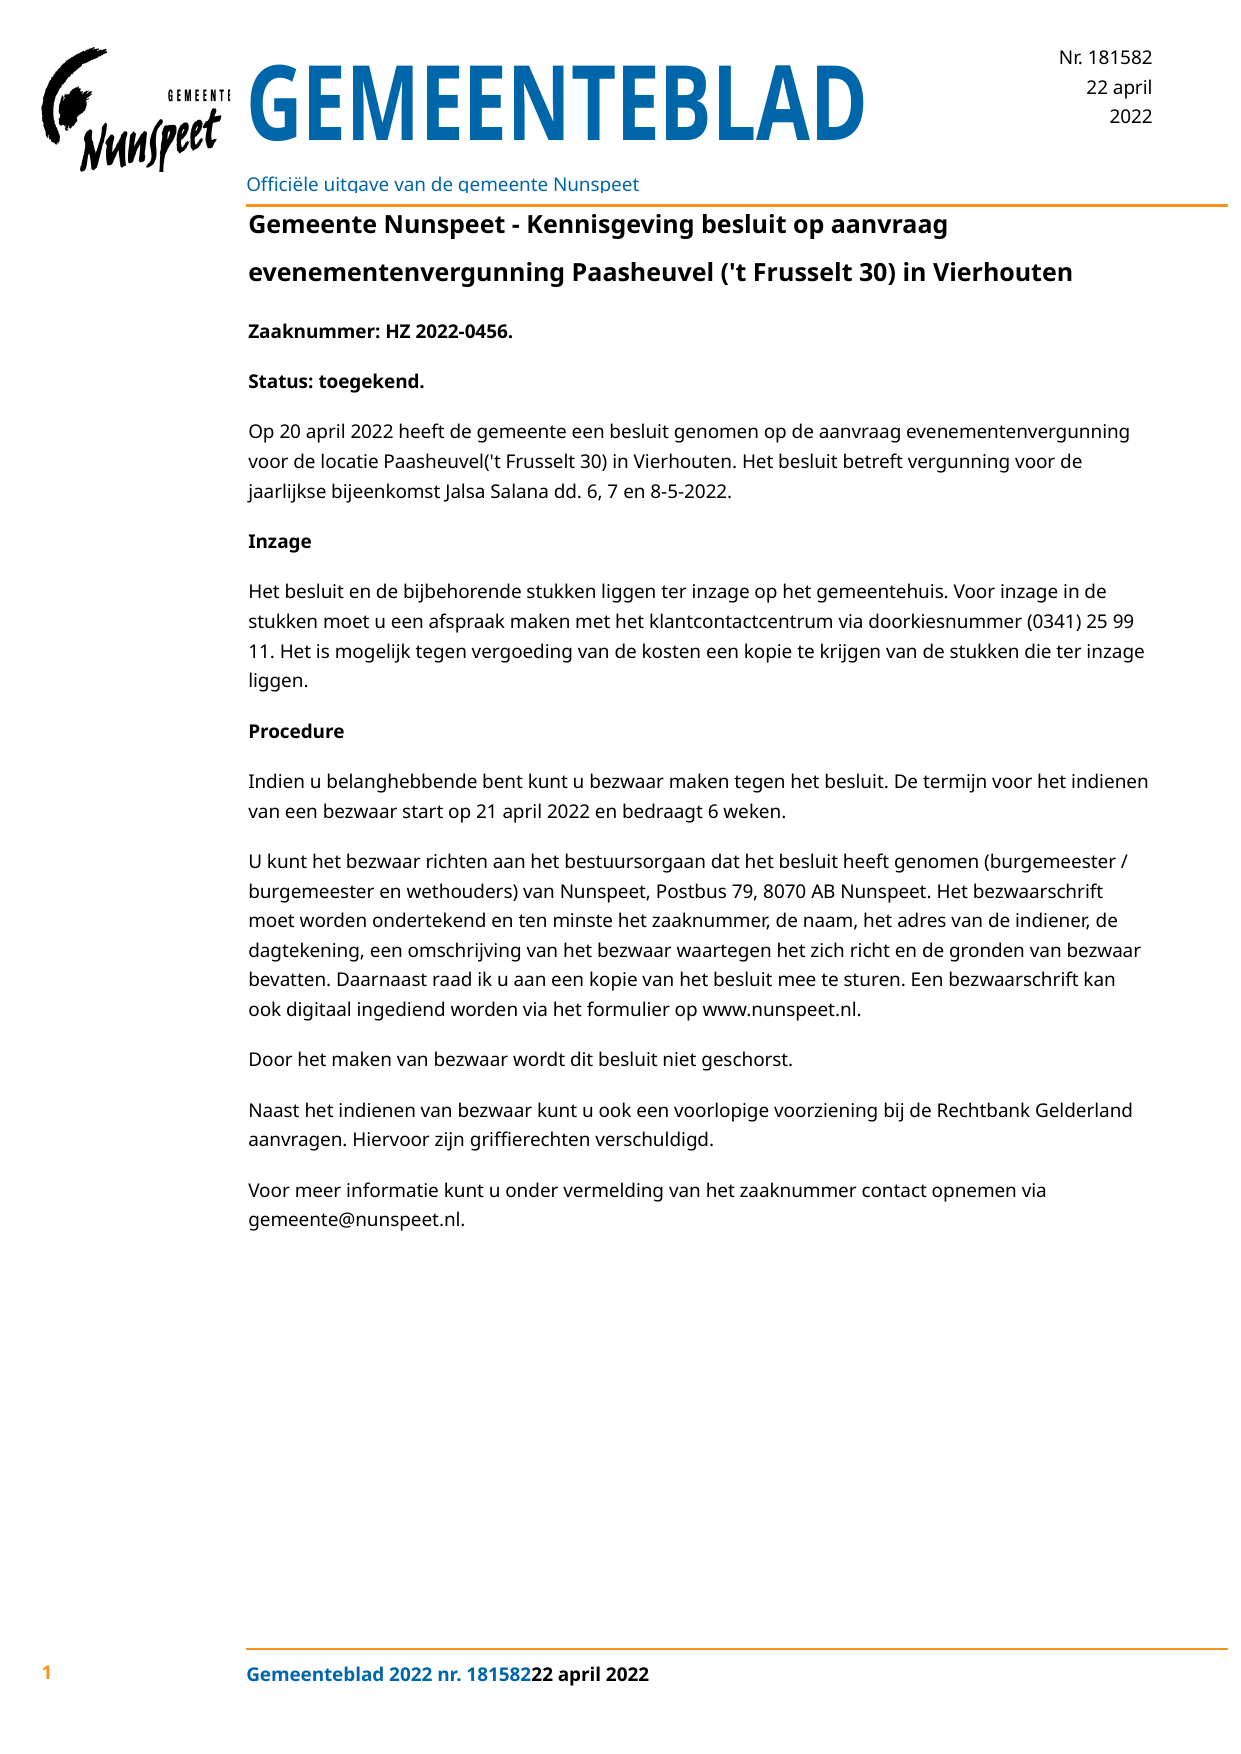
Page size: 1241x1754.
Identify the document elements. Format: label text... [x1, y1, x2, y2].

text Het besluit en de bijbehorende stukken liggen ter inzage op het gemeentehuis. Voor inzage in de stukken moet u een afspraak maken met het klantcontactcentrum via doorkiesnummer (0341) 25 99 11. Het is mogelijk tegen vergoeding van de kosten een kopie te krijgen van de stukken die ter inzage liggen. [248, 579, 1152, 693]
picture [41, 47, 231, 172]
text Voor meer informatie kunt u onder vermelding van het zaaknummer contact opnemen via gemeente@nunspeet.nl. [248, 1177, 1152, 1232]
text Zaaknummer: HZ 2022-0456. [248, 318, 1152, 344]
text Inzage [248, 528, 1152, 554]
text Door het maken van bezwaar wordt dit besluit niet geschorst. [248, 1047, 1152, 1072]
text Status: toegekend. [248, 368, 1152, 394]
text U kunt het bezwaar richten aan het bestuursorgaan dat het besluit heeft genomen (burgemeester / burgemeester en wethouders) van Nunspeet, Postbus 79, 8070 AB Nunspeet. Het bezwaarschrift moet worden ondertekend en ten minste het zaaknummer, de naam, het adres van de indiener, de dagtekening, een omschrijving van het bezwaar waartegen het zich richt en de gronden van bezwaar bevatten. Daarnaast raad ik u aan een kopie van het besluit mee te sturen. Een bezwaarschrift kan ook digitaal ingediend worden via het formulier op www.nunspeet.nl. [248, 848, 1152, 1022]
text Op 20 april 2022 heeft de gemeente een besluit genomen op de aanvraag evenementenvergunning voor de locatie Paasheuvel('t Frusselt 30) in Vierhouten. Het besluit betreft vergunning voor de jaarlijkse bijeenkomst Jalsa Salana dd. 6, 7 en 8-5-2022. [248, 419, 1152, 504]
text Procedure [248, 718, 1152, 744]
text Gemeente Nunspeet - Kennisgeving besluit op aanvraag evenementenvergunning Paasheuvel ('t Frusselt 30) in Vierhouten [248, 207, 1152, 288]
text Indien u belanghebbende bent kunt u bezwaar maken tegen het besluit. De termijn voor het indienen van een bezwaar start op 21 april 2022 en bedraagt 6 weken. [248, 768, 1152, 824]
text Naast het indienen van bezwaar kunt u ook een voorlopige voorziening bij de Rechtbank Gelderland aanvragen. Hiervoor zijn griffierechten verschuldigd. [248, 1097, 1152, 1152]
